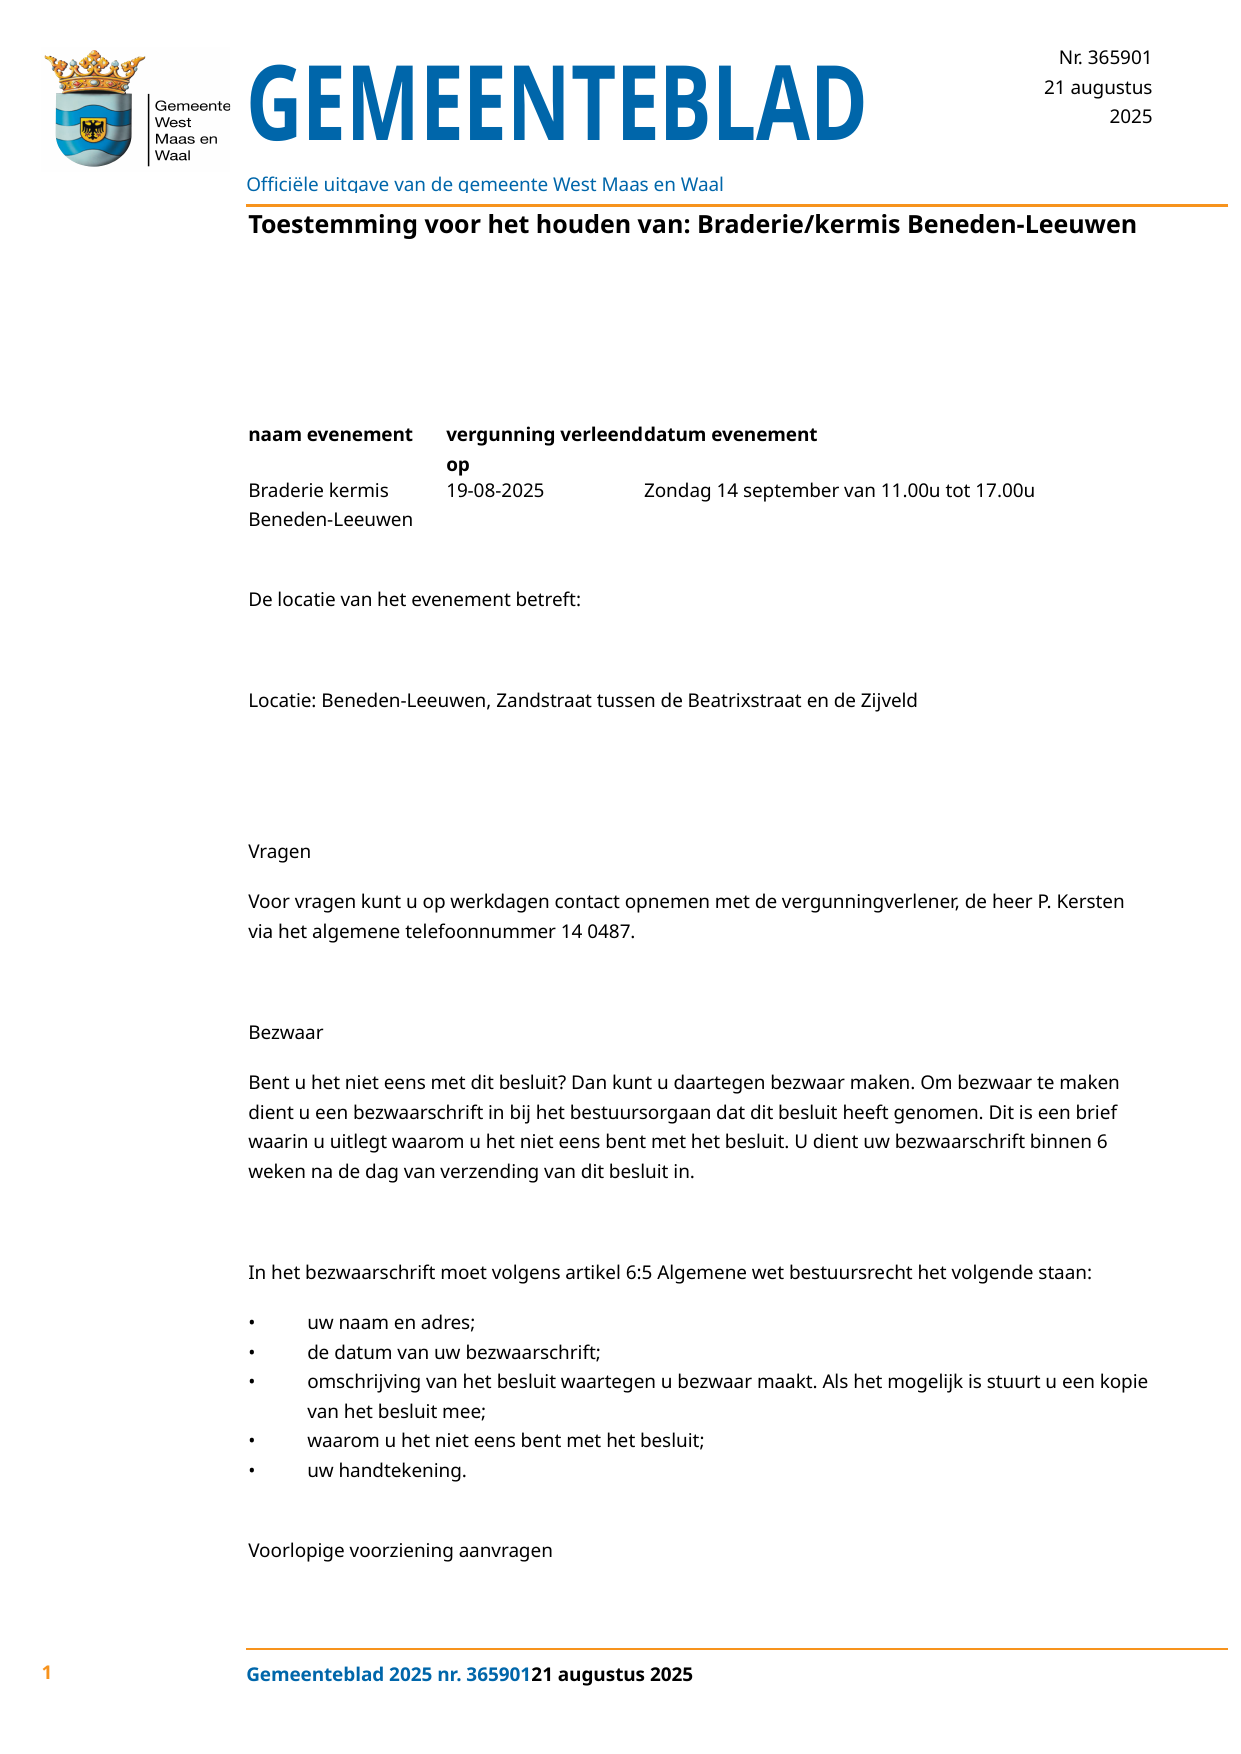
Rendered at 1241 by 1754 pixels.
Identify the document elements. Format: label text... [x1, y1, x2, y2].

text In het bezwaarschrift moet volgens artikel 6:5 Algemene wet bestuursrecht het volgende staan: [248, 1259, 1152, 1284]
text Voor vragen kunt u op werkdagen contact opnemen met de vergunningverlener, de heer P. Kersten via het algemene telefoonnummer 14 0487. [248, 888, 1152, 944]
text Toestemming voor het houden van: Braderie/kermis Beneden-Leeuwen [248, 207, 1152, 241]
list omschrijving van het besluit waartegen u bezwaar maakt. Als het mogelijk is stuurt u een kopie van het besluit mee; [248, 1368, 1152, 1424]
table_cell 19-08-2025 [446, 477, 644, 532]
table_header vergunning verleend op [446, 422, 644, 477]
text Bezwaar [248, 1019, 1152, 1044]
table_cell Zondag 14 september van 11.00u tot 17.00u [644, 477, 1152, 532]
text Bent u het niet eens met dit besluit? Dan kunt u daartegen bezwaar maken. Om bezwaar te maken dient u een bezwaarschrift in bij het bestuursorgaan dat dit besluit heeft genomen. Dit is een brief waarin u uitlegt waarom u het niet eens bent met het besluit. U dient uw bezwaarschrift binnen 6 weken na de dag van verzending van dit besluit in. [248, 1069, 1152, 1184]
list uw handtekening. [248, 1457, 1152, 1483]
picture [41, 47, 231, 172]
text Voorlopige voorziening aanvragen [248, 1537, 1152, 1563]
list de datum van uw bezwaarschrift; [248, 1339, 1152, 1364]
table_header naam evenement [248, 422, 446, 477]
text Vragen [248, 838, 1152, 864]
text Locatie: Beneden-Leeuwen, Zandstraat tussen de Beatrixstraat en de Zijveld [248, 687, 1152, 712]
table_header datum evenement [644, 422, 1152, 477]
list waarom u het niet eens bent met het besluit; [248, 1428, 1152, 1453]
text De locatie van het evenement betreft: [248, 586, 1152, 612]
table_cell Braderie kermis Beneden-Leeuwen [248, 477, 446, 532]
list uw naam en adres; [248, 1309, 1152, 1335]
